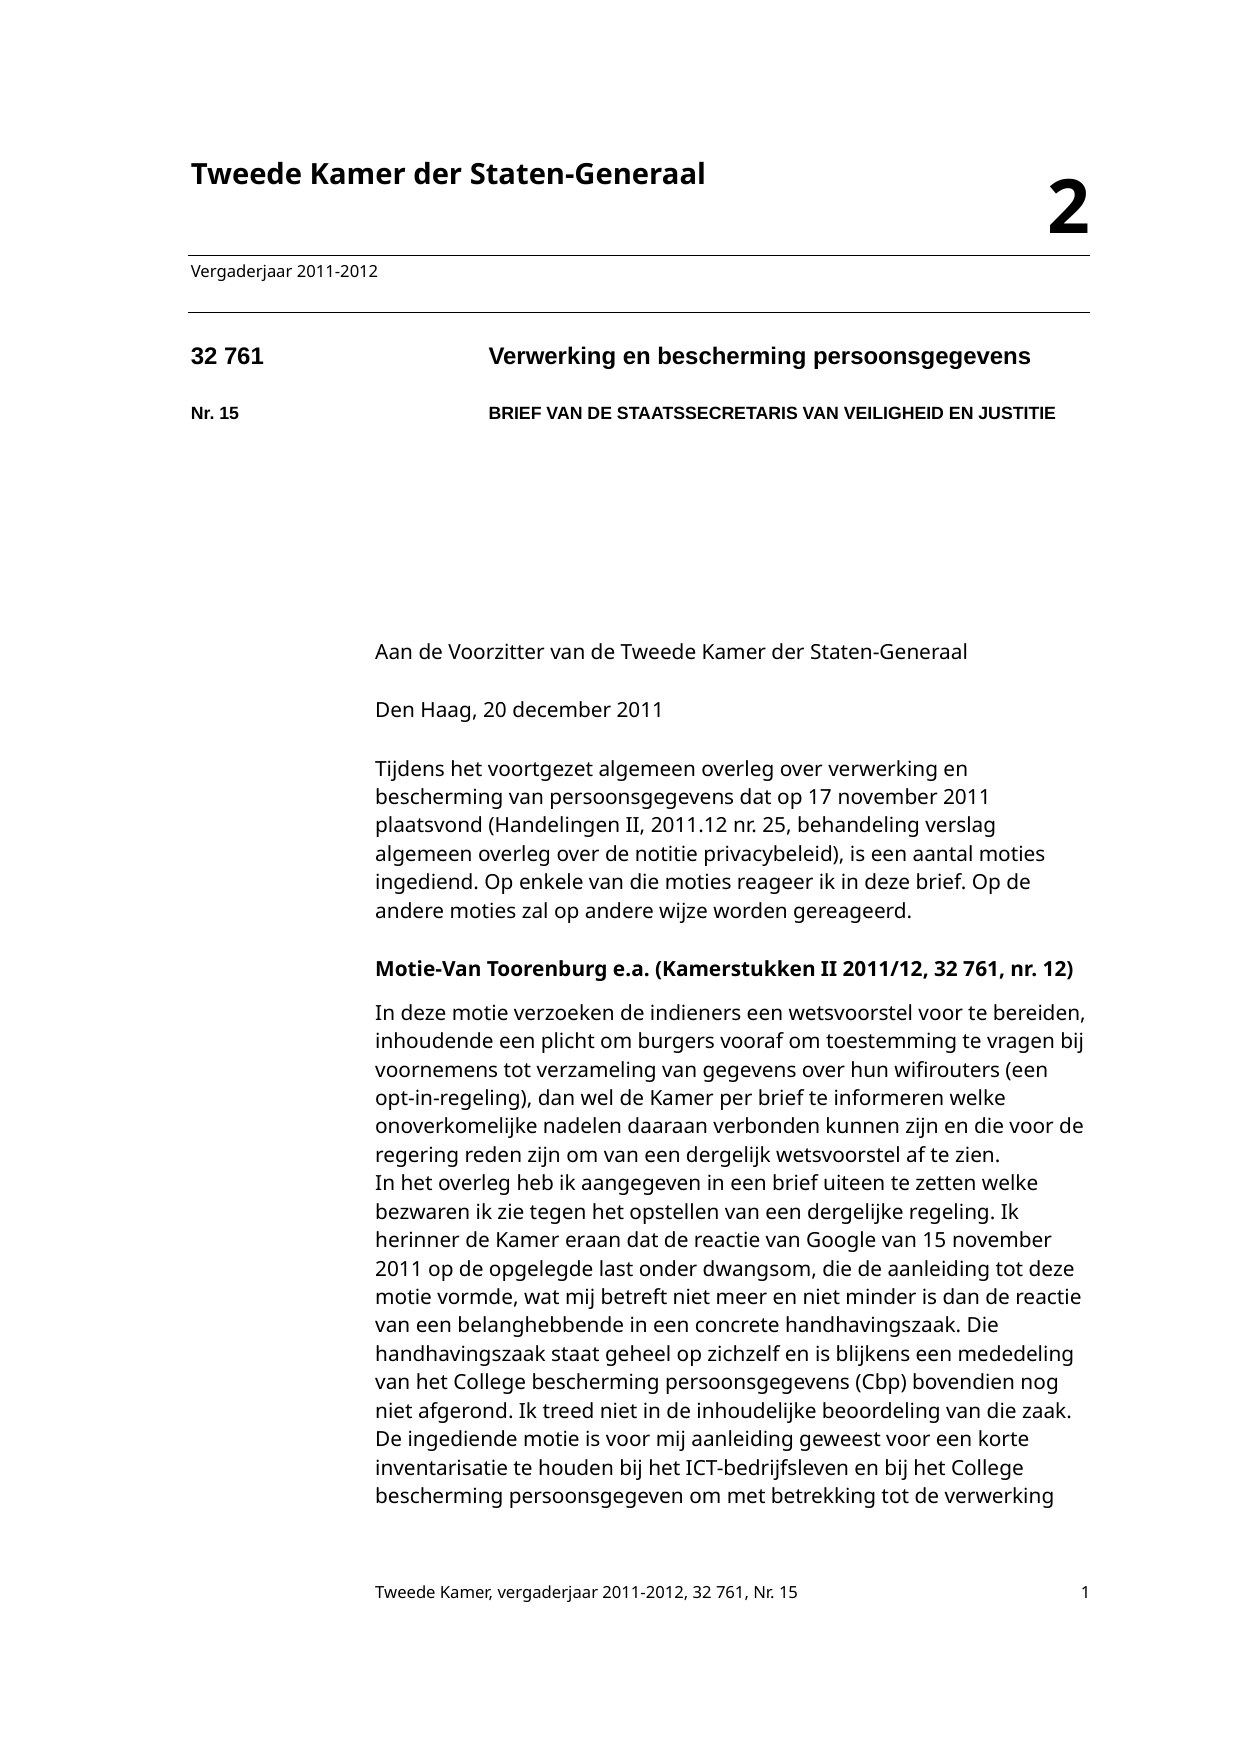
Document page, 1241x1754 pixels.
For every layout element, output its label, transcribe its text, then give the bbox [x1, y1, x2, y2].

table_cell [485, 313, 1090, 339]
table_cell 32 761 [188, 339, 485, 399]
text Motie-Van Toorenburg e.a. (Kamerstukken II 2011/12, 32 761, nr. 12) [375, 954, 1090, 983]
text In deze motie verzoeken de indieners een wetsvoorstel voor te bereiden, inhoudende een plicht om burgers vooraf om toestemming te vragen bij voornemens tot verzameling van gegevens over hun wifirouters (een opt-in-regeling), dan wel de Kamer per brief te informeren welke onoverkomelijke nadelen daaraan verbonden kunnen zijn en die voor de regering reden zijn om van een dergelijk wetsvoorstel af te zien. [375, 998, 1090, 1168]
table_header 2 [910, 150, 1090, 255]
table_cell [485, 256, 1090, 312]
table_cell [188, 313, 485, 339]
text Den Haag, 20 december 2011 [375, 695, 1090, 724]
table_cell BRIEF VAN DE STAATSSECRETARIS VAN VEILIGHEID EN JUSTITIE [485, 399, 1090, 518]
table_cell Verwerking en bescherming persoonsgegevens [485, 339, 1090, 399]
text In het overleg heb ik aangegeven in een brief uiteen te zetten welke bezwaren ik zie tegen het opstellen van een dergelijke regeling. Ik herinner de Kamer eraan dat de reactie van Google van 15 november 2011 op de opgelegde last onder dwangsom, die de aanleiding tot deze motie vormde, wat mij betreft niet meer en niet minder is dan de reactie van een belanghebbende in een concrete handhavingszaak. Die handhavingszaak staat geheel op zichzelf en is blijkens een mededeling van het College bescherming persoonsgegevens (Cbp) bovendien nog niet afgerond. Ik treed niet in de inhoudelijke beoordeling van die zaak. [375, 1168, 1090, 1424]
table_cell Nr. 15 [188, 399, 485, 518]
text Tijdens het voortgezet algemeen overleg over verwerking en bescherming van persoonsgegevens dat op 17 november 2011 plaatsvond (Handelingen II, 2011.12 nr. 25, behandeling verslag algemeen overleg over de notitie privacybeleid), is een aantal moties ingediend. Op enkele van die moties reageer ik in deze brief. Op de andere moties zal op andere wijze worden gereageerd. [375, 754, 1090, 924]
text Aan de Voorzitter van de Tweede Kamer der Staten-Generaal [375, 637, 1090, 665]
table_header Tweede Kamer der Staten-Generaal [188, 150, 909, 255]
table_cell Vergaderjaar 2011-2012 [188, 256, 485, 312]
text De ingediende motie is voor mij aanleiding geweest voor een korte inventarisatie te houden bij het ICT-bedrijfsleven en bij het College bescherming persoonsgegeven om met betrekking tot de verwerking [375, 1424, 1090, 1510]
